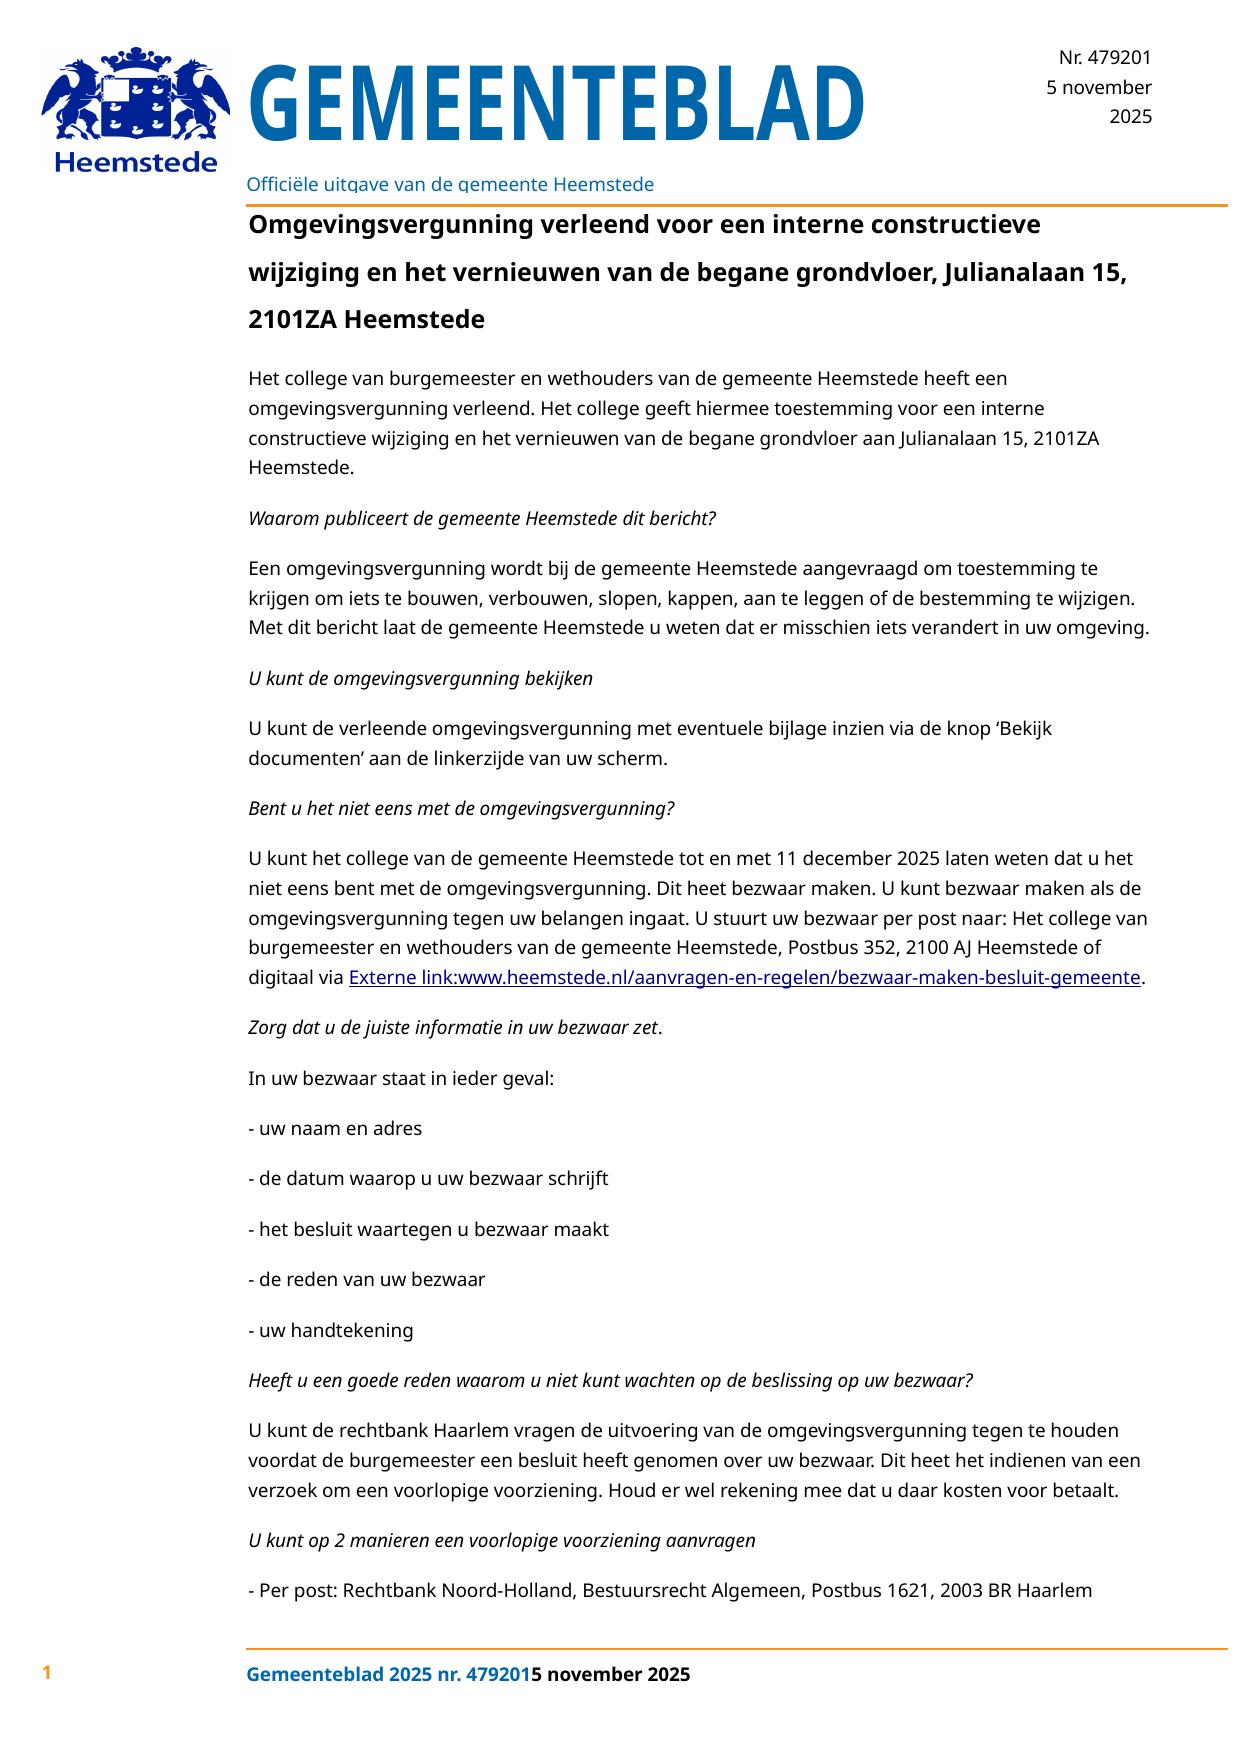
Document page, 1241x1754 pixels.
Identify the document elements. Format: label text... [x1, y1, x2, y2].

text U kunt de omgevingsvergunning bekijken [248, 665, 1152, 690]
text Waarom publiceert de gemeente Heemstede dit bericht? [248, 505, 1152, 530]
text - de reden van uw bezwaar [248, 1266, 1152, 1292]
text U kunt de rechtbank Haarlem vragen de uitvoering van de omgevingsvergunning tegen te houden voordat de burgemeester een besluit heeft genomen over uw bezwaar. Dit heet het indienen van een verzoek om een voorlopige voorziening. Houd er wel rekening mee dat u daar kosten voor betaalt. [248, 1418, 1152, 1502]
text Het college van burgemeester en wethouders van de gemeente Heemstede heeft een omgevingsvergunning verleend. Het college geeft hiermee toestemming voor een interne constructieve wijziging en het vernieuwen van de begane grondvloer aan Julianalaan 15, 2101ZA Heemstede. [248, 366, 1152, 480]
picture [41, 47, 231, 172]
text Heeft u een goede reden waarom u niet kunt wachten op de beslissing op uw bezwaar? [248, 1367, 1152, 1393]
text U kunt op 2 manieren een voorlopige voorziening aanvragen [248, 1527, 1152, 1553]
text Bent u het niet eens met de omgevingsvergunning? [248, 795, 1152, 821]
text - uw handtekening [248, 1317, 1152, 1342]
text U kunt het college van de gemeente Heemstede tot en met 11 december 2025 laten weten dat u het niet eens bent met de omgevingsvergunning. Dit heet bezwaar maken. U kunt bezwaar maken als de omgevingsvergunning tegen uw belangen ingaat. U stuurt uw bezwaar per post naar: Het college van burgemeester en wethouders van de gemeente Heemstede, Postbus 352, 2100 AJ Heemstede of digitaal via Externe link:www.heemstede.nl/aanvragen-en-regelen/bezwaar-maken-besluit-gemeente. [248, 846, 1152, 989]
text - Per post: Rechtbank Noord-Holland, Bestuursrecht Algemeen, Postbus 1621, 2003 BR Haarlem [248, 1578, 1152, 1603]
text - de datum waarop u uw bezwaar schrijft [248, 1166, 1152, 1191]
text - uw naam en adres [248, 1115, 1152, 1141]
text U kunt de verleende omgevingsvergunning met eventuele bijlage inzien via de knop ‘Bekijk documenten’ aan de linkerzijde van uw scherm. [248, 715, 1152, 770]
text Omgevingsvergunning verleend voor een interne constructieve wijziging en het vernieuwen van de begane grondvloer, Julianalaan 15, 2101ZA Heemstede [248, 207, 1152, 336]
text Een omgevingsvergunning wordt bij de gemeente Heemstede aangevraagd om toestemming te krijgen om iets te bouwen, verbouwen, slopen, kappen, aan te leggen of de bestemming te wijzigen. Met dit bericht laat de gemeente Heemstede u weten dat er misschien iets verandert in uw omgeving. [248, 555, 1152, 640]
text In uw bezwaar staat in ieder geval: [248, 1065, 1152, 1090]
text - het besluit waartegen u bezwaar maakt [248, 1216, 1152, 1242]
text Zorg dat u de juiste informatie in uw bezwaar zet. [248, 1014, 1152, 1040]
